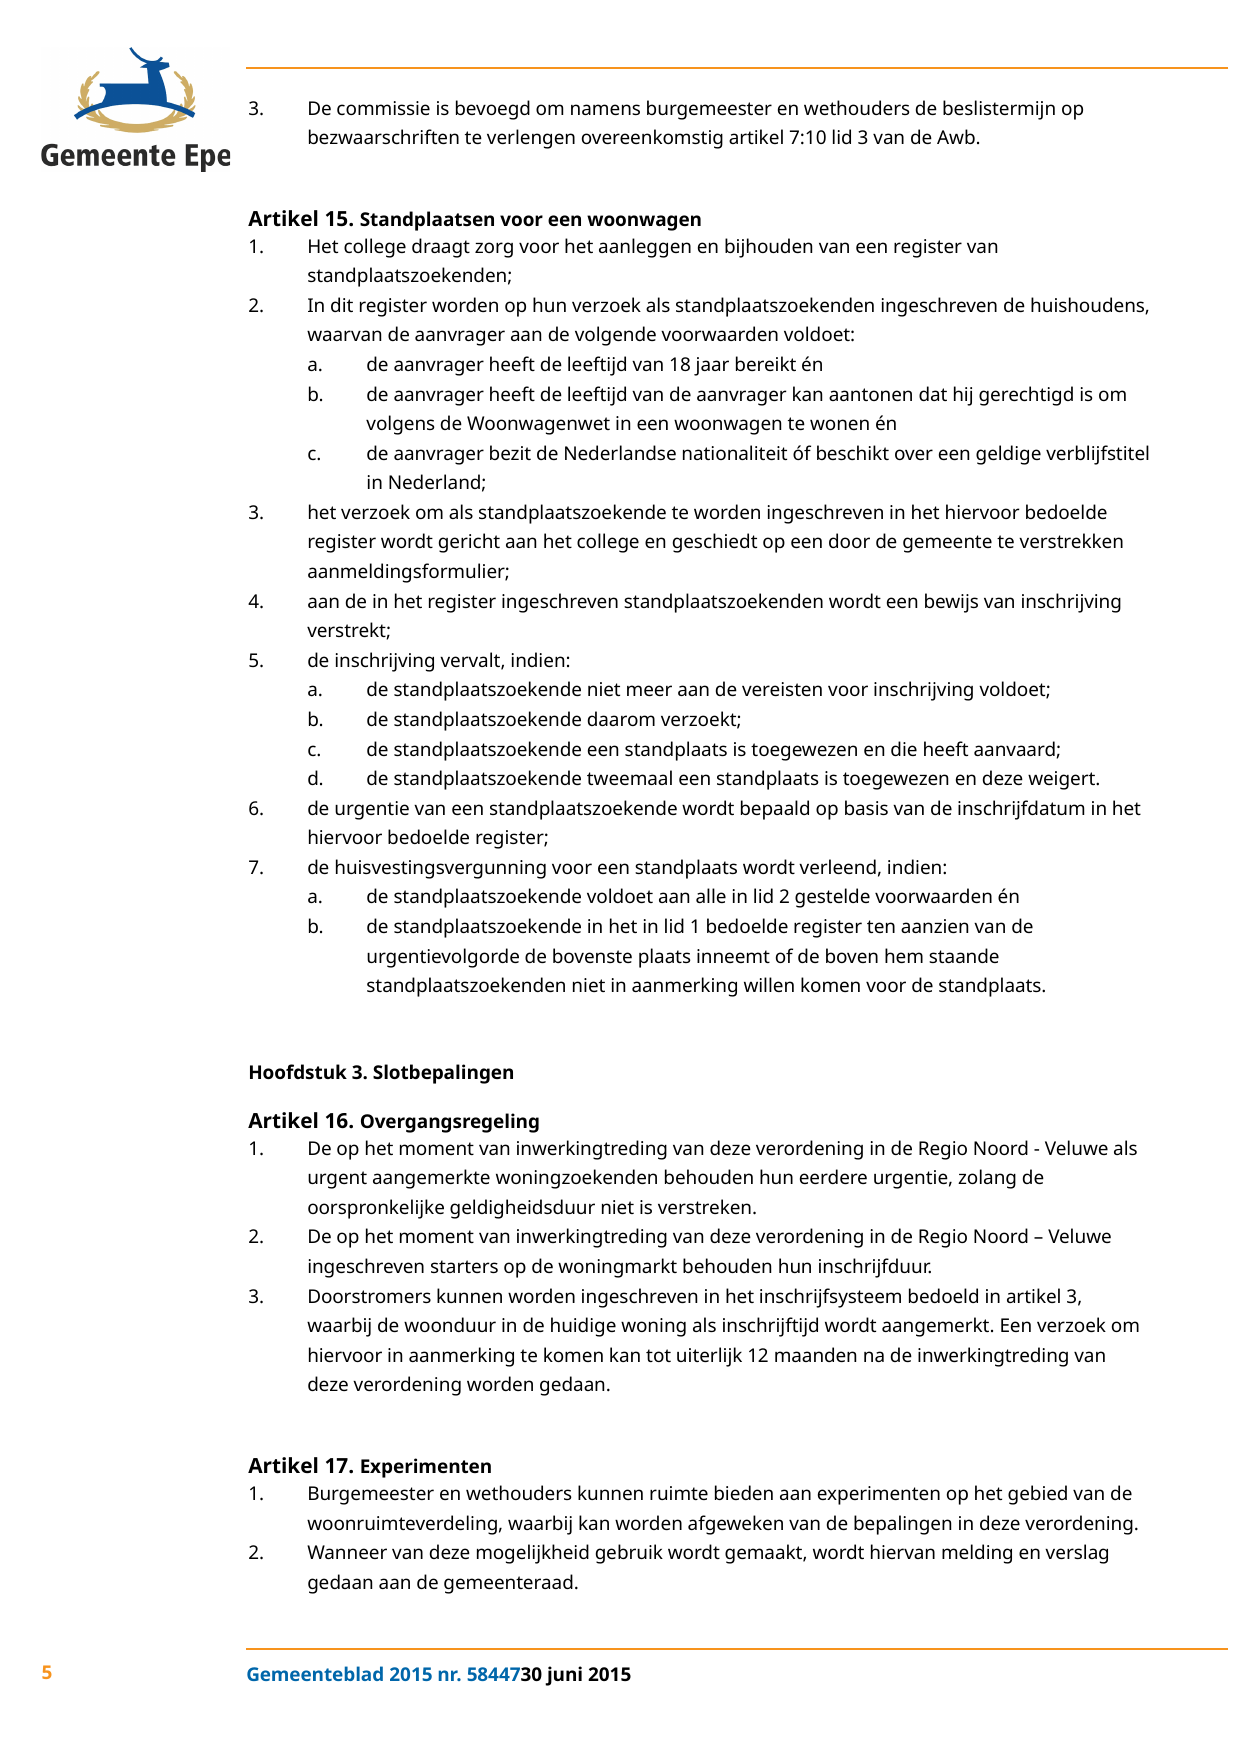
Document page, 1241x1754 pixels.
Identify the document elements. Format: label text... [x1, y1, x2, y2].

list De op het moment van inwerkingtreding van deze verordening in de Regio Noord – Veluwe ingeschreven starters op de woningmarkt behouden hun inschrijfduur. [248, 1224, 1152, 1279]
list De commissie is bevoegd om namens burgemeester en wethouders de beslistermijn op bezwaarschriften te verlengen overeenkomstig artikel 7:10 lid 3 van de Awb. [248, 95, 1152, 150]
list De op het moment van inwerkingtreding van deze verordening in de Regio Noord - Veluwe als urgent aangemerkte woningzoekenden behouden hun eerdere urgentie, zolang de oorspronkelijke geldigheidsduur niet is verstreken. [248, 1135, 1152, 1220]
list Het college draagt zorg voor het aanleggen en bijhouden van een register van standplaatszoekenden; [248, 233, 1152, 288]
text Artikel 17. Experimenten [248, 1452, 1152, 1480]
list Wanneer van deze mogelijkheid gebruik wordt gemaakt, wordt hiervan melding en verslag gedaan aan de gemeenteraad. [248, 1539, 1152, 1594]
list Burgemeester en wethouders kunnen ruimte bieden aan experimenten op het gebied van de woonruimteverdeling, waarbij kan worden afgeweken van de bepalingen in deze verordening. [248, 1480, 1152, 1535]
list de urgentie van een standplaatszoekende wordt bepaald op basis van de inschrijfdatum in het hiervoor bedoelde register; [248, 795, 1152, 850]
list het verzoek om als standplaatszoekende te worden ingeschreven in het hiervoor bedoelde register wordt gericht aan het college en geschiedt op een door de gemeente te verstrekken aanmeldingsformulier; [248, 499, 1152, 584]
list de standplaatszoekende niet meer aan de vereisten voor inschrijving voldoet; [307, 677, 1152, 702]
list de standplaatszoekende in het in lid 1 bedoelde register ten aanzien van de urgentievolgorde de bovenste plaats inneemt of de boven hem staande standplaatszoekenden niet in aanmerking willen komen voor de standplaats. [307, 913, 1152, 998]
list de aanvrager bezit de Nederlandse nationaliteit óf beschikt over een geldige verblijfstitel in Nederland; [307, 440, 1152, 495]
text Artikel 16. Overgangsregeling [248, 1107, 1152, 1135]
list Doorstromers kunnen worden ingeschreven in het inschrijfsysteem bedoeld in artikel 3, waarbij de woonduur in de huidige woning als inschrijftijd wordt aangemerkt. Een verzoek om hiervoor in aanmerking te komen kan tot uiterlijk 12 maanden na de inwerkingtreding van deze verordening worden gedaan. [248, 1283, 1152, 1397]
list de aanvrager heeft de leeftijd van de aanvrager kan aantonen dat hij gerechtigd is om volgens de Woonwagenwet in een woonwagen te wonen én [307, 381, 1152, 436]
list de inschrijving vervalt, indien: [248, 647, 1152, 673]
text Hoofdstuk 3. Slotbepalingen [248, 1057, 1152, 1086]
list de standplaatszoekende tweemaal een standplaats is toegewezen en deze weigert. [307, 765, 1152, 791]
list In dit register worden op hun verzoek als standplaatszoekenden ingeschreven de huishoudens, waarvan de aanvrager aan de volgende voorwaarden voldoet: [248, 292, 1152, 347]
list de aanvrager heeft de leeftijd van 18 jaar bereikt én [307, 351, 1152, 377]
text Artikel 15. Standplaatsen voor een woonwagen [248, 204, 1152, 233]
list de standplaatszoekende daarom verzoekt; [307, 706, 1152, 732]
list de standplaatszoekende voldoet aan alle in lid 2 gestelde voorwaarden én [307, 884, 1152, 909]
list de huisvestingsvergunning voor een standplaats wordt verleend, indien: [248, 854, 1152, 880]
list aan de in het register ingeschreven standplaatszoekenden wordt een bewijs van inschrijving verstrekt; [248, 588, 1152, 643]
picture [41, 47, 231, 172]
list de standplaatszoekende een standplaats is toegewezen en die heeft aanvaard; [307, 736, 1152, 761]
